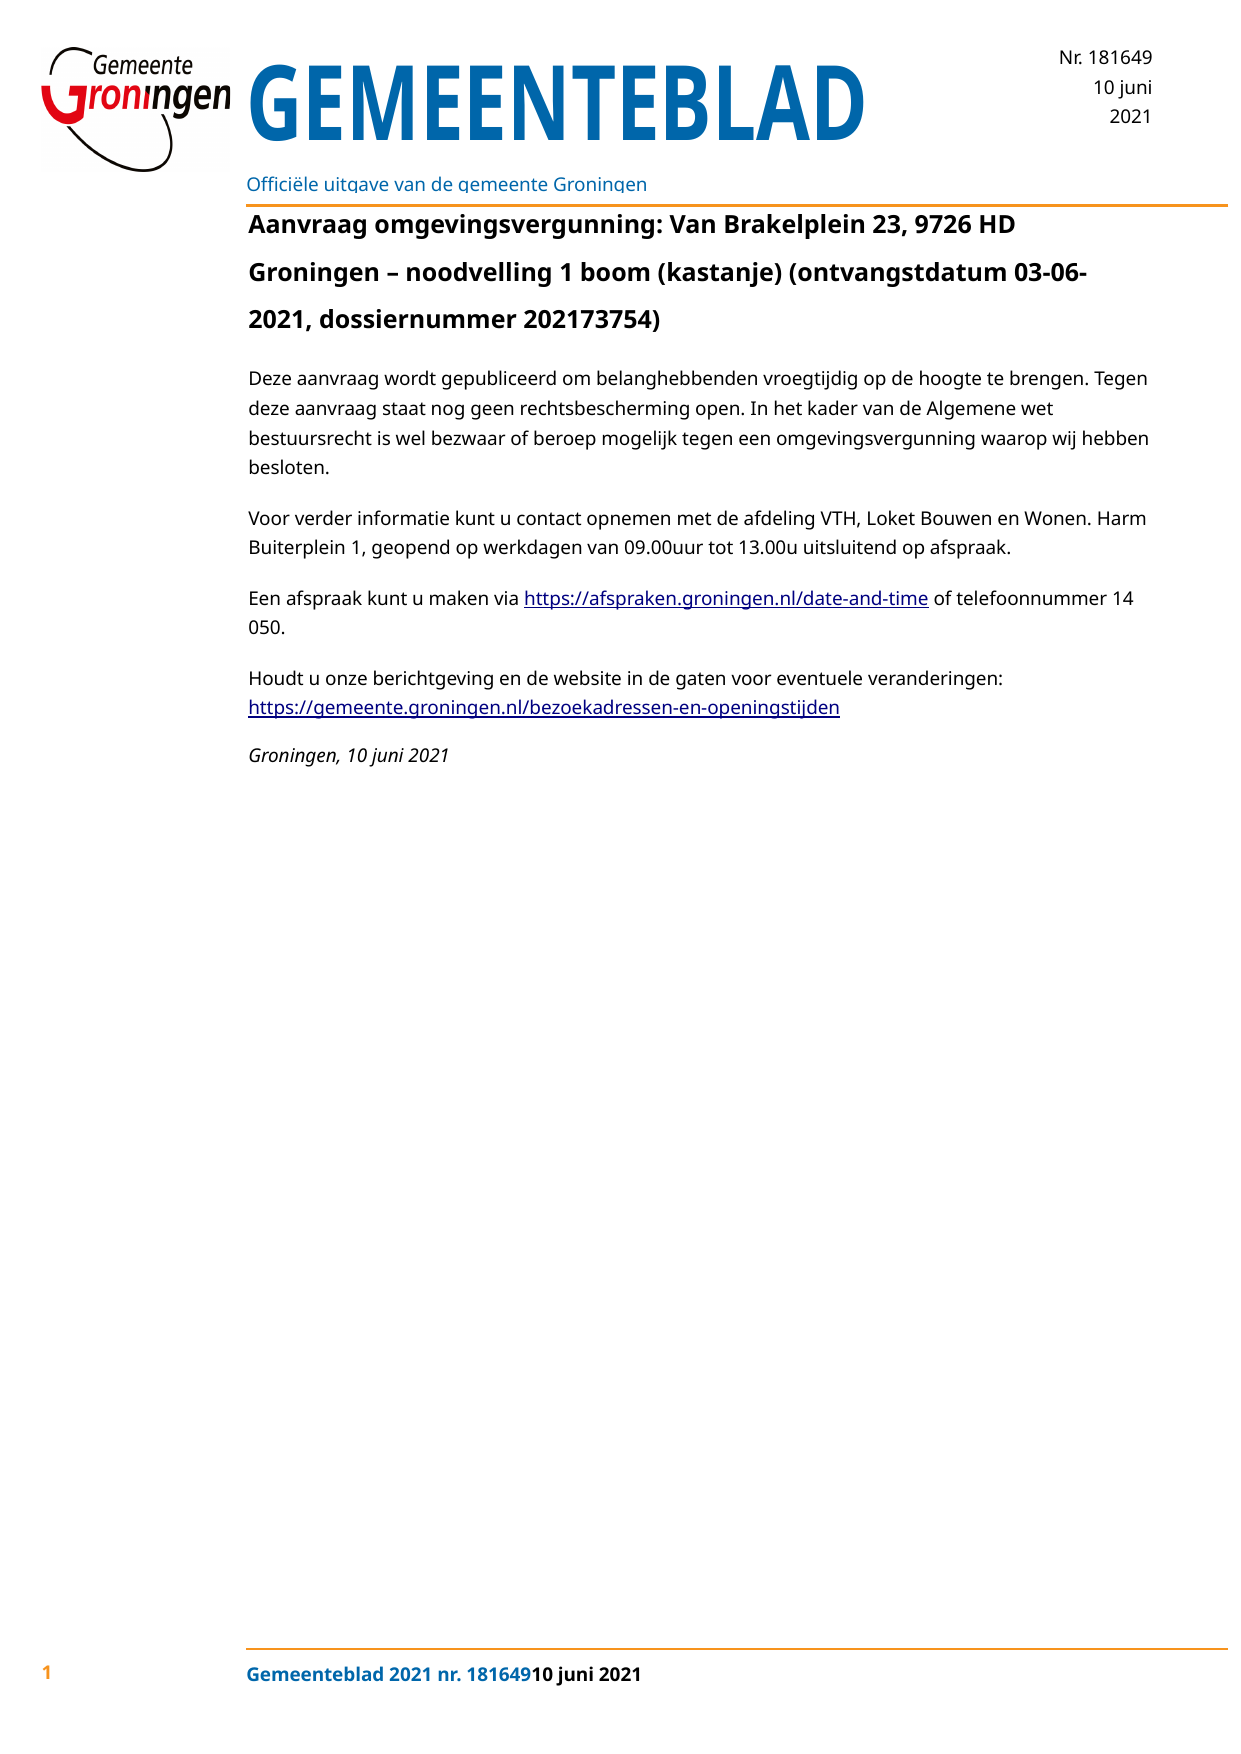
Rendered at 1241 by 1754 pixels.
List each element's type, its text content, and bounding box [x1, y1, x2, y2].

text Aanvraag omgevingsvergunning: Van Brakelplein 23, 9726 HD Groningen – noodvelling 1 boom (kastanje) (ontvangstdatum 03-06-2021, dossiernummer 202173754) [248, 207, 1152, 336]
text Groningen, 10 juni 2021 [248, 742, 1152, 768]
text Houdt u onze berichtgeving en de website in de gaten voor eventuele veranderingen: https://gemeente.groningen.nl/bezoekadressen-en-openingstijden [248, 665, 1152, 720]
text Een afspraak kunt u maken via https://afspraken.groningen.nl/date-and-time of telefoonnummer 14 050. [248, 585, 1152, 640]
text Voor verder informatie kunt u contact opnemen met de afdeling VTH, Loket Bouwen en Wonen. Harm Buiterplein 1, geopend op werkdagen van 09.00uur tot 13.00u uitsluitend op afspraak. [248, 505, 1152, 560]
text Deze aanvraag wordt gepubliceerd om belanghebbenden vroegtijdig op de hoogte te brengen. Tegen deze aanvraag staat nog geen rechtsbescherming open. In het kader van de Algemene wet bestuursrecht is wel bezwaar of beroep mogelijk tegen een omgevingsvergunning waarop wij hebben besloten. [248, 366, 1152, 480]
picture [41, 47, 231, 172]
